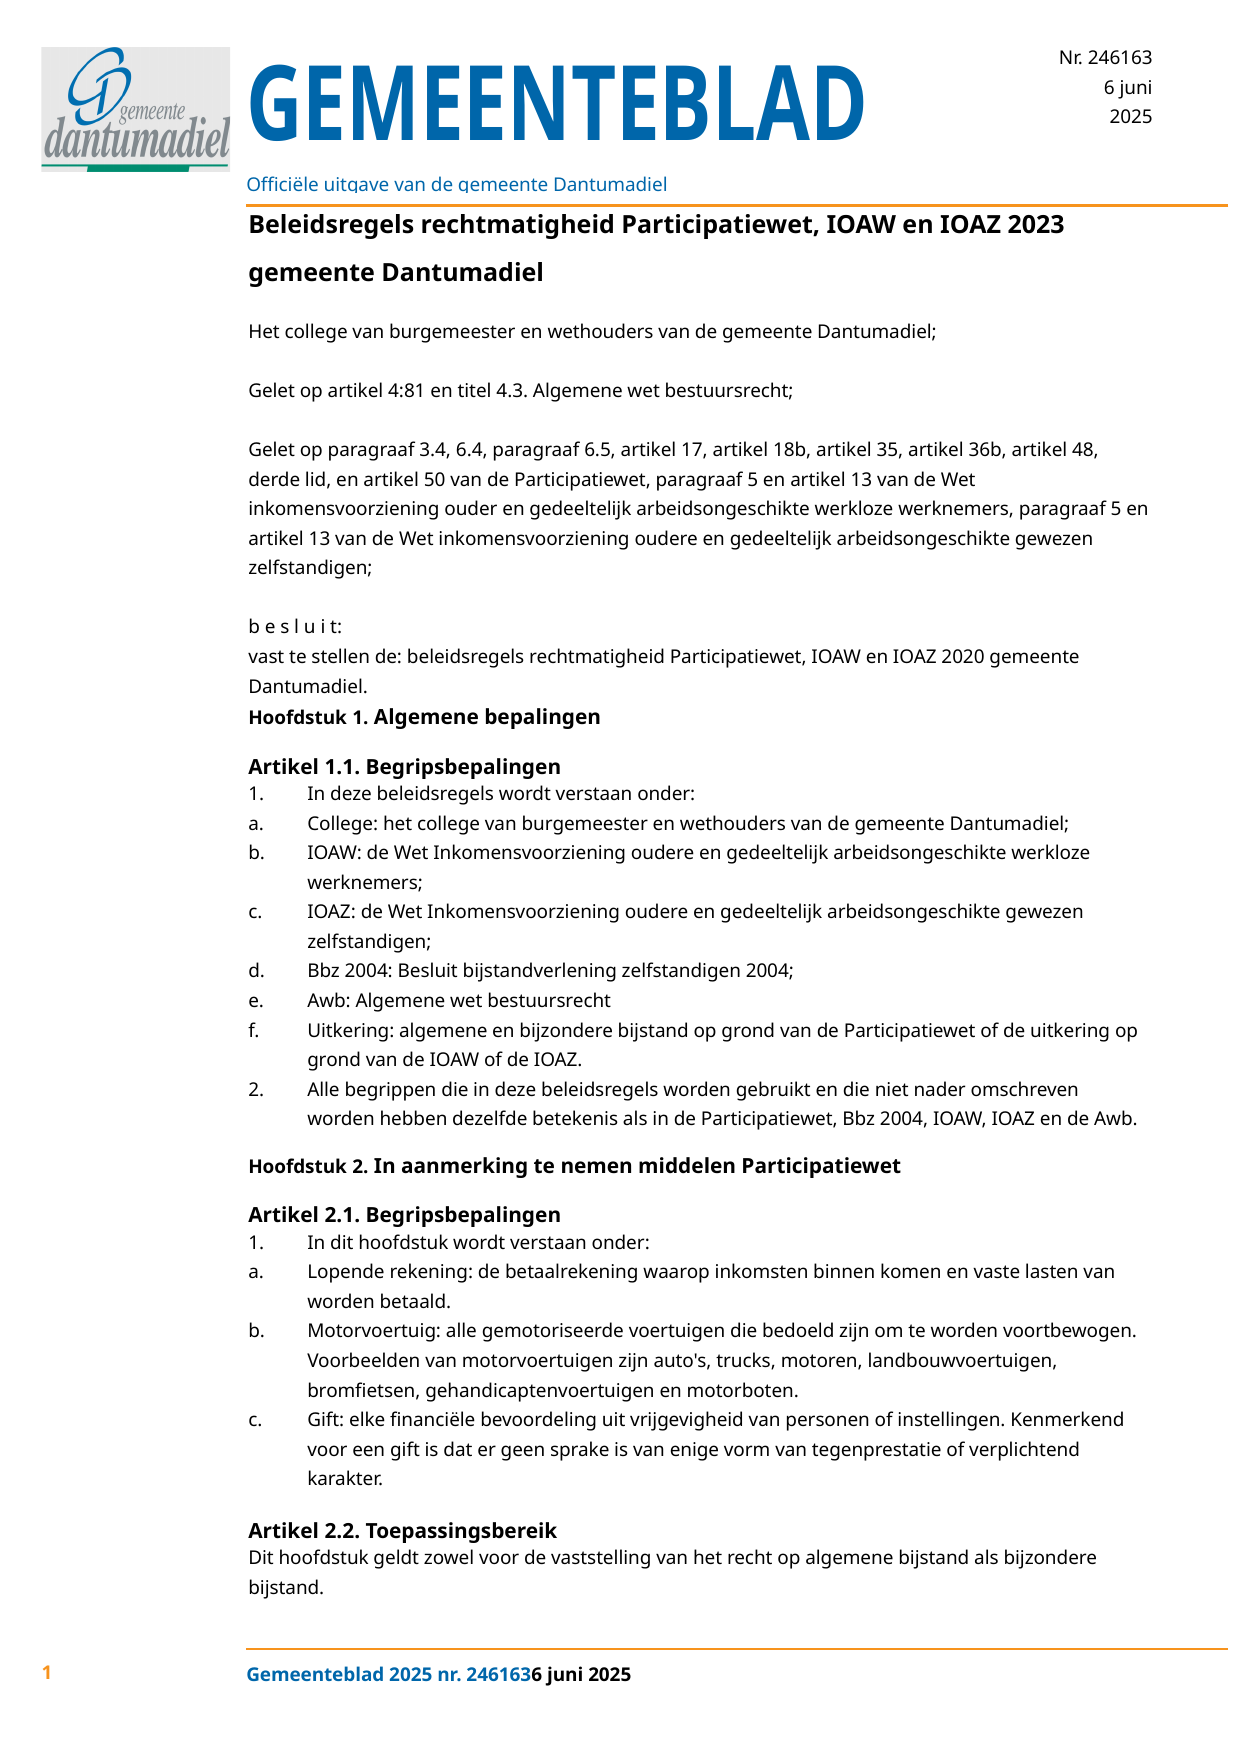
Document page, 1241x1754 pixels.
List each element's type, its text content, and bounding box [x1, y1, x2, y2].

list Lopende rekening: de betaalrekening waarop inkomsten binnen komen en vaste lasten van worden betaald. [248, 1258, 1152, 1314]
list Gift: elke financiële bevoordeling uit vrijgevigheid van personen of instellingen. Kenmerkend voor een gift is dat er geen sprake is van enige vorm van tegenprestatie of verplichtend karakter. [248, 1406, 1152, 1491]
text Artikel 1.1. Begripsbepalingen [248, 752, 1152, 780]
list IOAZ: de Wet Inkomensvoorziening oudere en gedeeltelijk arbeidsongeschikte gewezen zelfstandigen; [248, 898, 1152, 954]
text Het college van burgemeester en wethouders van de gemeente Dantumadiel; [248, 318, 1152, 344]
text b e s l u i t: [248, 614, 1152, 639]
text Gelet op paragraaf 3.4, 6.4, paragraaf 6.5, artikel 17, artikel 18b, artikel 35, artikel 36b, artikel 48, derde lid, en artikel 50 van de Participatiewet, paragraaf 5 en artikel 13 van de Wet inkomensvoorziening ouder en gedeeltelijk arbeidsongeschikte werkloze werknemers, paragraaf 5 en artikel 13 van de Wet inkomensvoorziening oudere en gedeeltelijk arbeidsongeschikte gewezen zelfstandigen; [248, 436, 1152, 580]
list Uitkering: algemene en bijzondere bijstand op grond van de Participatiewet of de uitkering op grond van de IOAW of de IOAZ. [248, 1017, 1152, 1072]
list College: het college van burgemeester en wethouders van de gemeente Dantumadiel; [248, 810, 1152, 836]
text Artikel 2.1. Begripsbepalingen [248, 1201, 1152, 1229]
list IOAW: de Wet Inkomensvoorziening oudere en gedeeltelijk arbeidsongeschikte werkloze werknemers; [248, 839, 1152, 895]
text Artikel 2.2. Toepassingsbereik [248, 1516, 1152, 1544]
text Beleidsregels rechtmatigheid Participatiewet, IOAW en IOAZ 2023 gemeente Dantumadiel [248, 207, 1152, 288]
list Awb: Algemene wet bestuursrecht [248, 987, 1152, 1013]
picture [41, 47, 231, 172]
text Hoofdstuk 2. In aanmerking te nemen middelen Participatiewet [248, 1151, 1152, 1180]
list Alle begrippen die in deze beleidsregels worden gebruikt en die niet nader omschreven worden hebben dezelfde betekenis als in de Participatiewet, Bbz 2004, IOAW, IOAZ en de Awb. [248, 1076, 1152, 1131]
text Dit hoofdstuk geldt zowel voor de vaststelling van het recht op algemene bijstand als bijzondere bijstand. [248, 1544, 1152, 1600]
list In deze beleidsregels wordt verstaan onder: [248, 780, 1152, 806]
list Motorvoertuig: alle gemotoriseerde voertuigen die bedoeld zijn om te worden voortbewogen. Voorbeelden van motorvoertuigen zijn auto's, trucks, motoren, landbouwvoertuigen, bromfietsen, gehandicaptenvoertuigen en motorboten. [248, 1318, 1152, 1403]
list In dit hoofdstuk wordt verstaan onder: [248, 1229, 1152, 1255]
list Bbz 2004: Besluit bijstandverlening zelfstandigen 2004; [248, 958, 1152, 983]
text Gelet op artikel 4:81 en titel 4.3. Algemene wet bestuursrecht; [248, 377, 1152, 403]
text Hoofdstuk 1. Algemene bepalingen [248, 702, 1152, 731]
text vast te stellen de: beleidsregels rechtmatigheid Participatiewet, IOAW en IOAZ 2020 gemeente Dantumadiel. [248, 643, 1152, 699]
